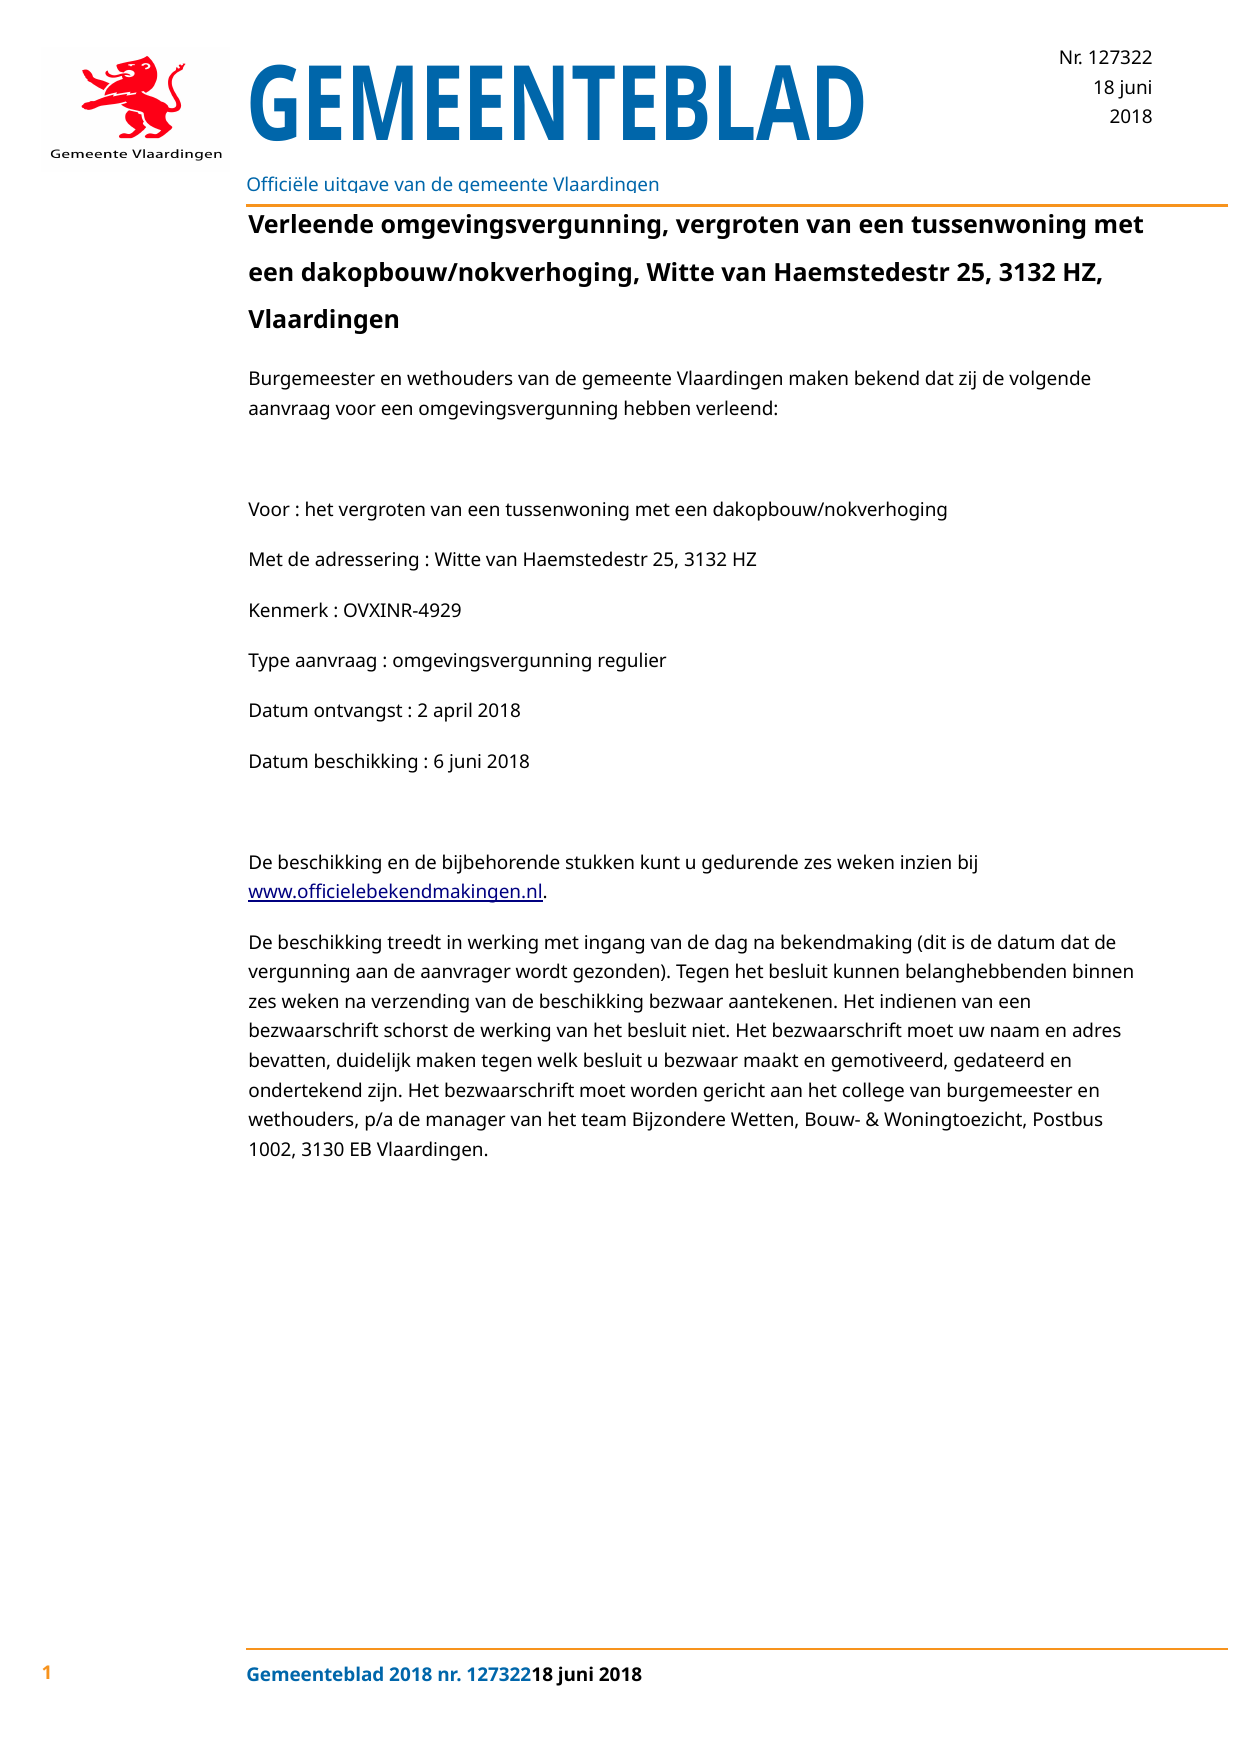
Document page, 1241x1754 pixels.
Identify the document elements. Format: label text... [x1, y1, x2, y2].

text Datum ontvangst : 2 april 2018 [248, 698, 1152, 723]
text De beschikking en de bijbehorende stukken kunt u gedurende zes weken inzien bij www.officielebekendmakingen.nl. [248, 849, 1152, 904]
text Verleende omgevingsvergunning, vergroten van een tussenwoning met een dakopbouw/nokverhoging, Witte van Haemstedestr 25, 3132 HZ, Vlaardingen [248, 207, 1152, 336]
text Met de adressering : Witte van Haemstedestr 25, 3132 HZ [248, 546, 1152, 572]
text Type aanvraag : omgevingsvergunning regulier [248, 647, 1152, 673]
text Voor : het vergroten van een tussenwoning met een dakopbouw/nokverhoging [248, 496, 1152, 522]
text Datum beschikking : 6 juni 2018 [248, 748, 1152, 774]
picture [41, 47, 231, 172]
text De beschikking treedt in werking met ingang van de dag na bekendmaking (dit is de datum dat de vergunning aan de aanvrager wordt gezonden). Tegen het besluit kunnen belanghebbenden binnen zes weken na verzending van de beschikking bezwaar aantekenen. Het indienen van een bezwaarschrift schorst de werking van het besluit niet. Het bezwaarschrift moet uw naam en adres bevatten, duidelijk maken tegen welk besluit u bezwaar maakt en gemotiveerd, gedateerd en ondertekend zijn. Het bezwaarschrift moet worden gericht aan het college van burgemeester en wethouders, p/a de manager van het team Bijzondere Wetten, Bouw- & Woningtoezicht, Postbus 1002, 3130 EB Vlaardingen. [248, 929, 1152, 1162]
text Burgemeester en wethouders van de gemeente Vlaardingen maken bekend dat zij de volgende aanvraag voor een omgevingsvergunning hebben verleend: [248, 366, 1152, 421]
text Kenmerk : OVXINR-4929 [248, 597, 1152, 622]
